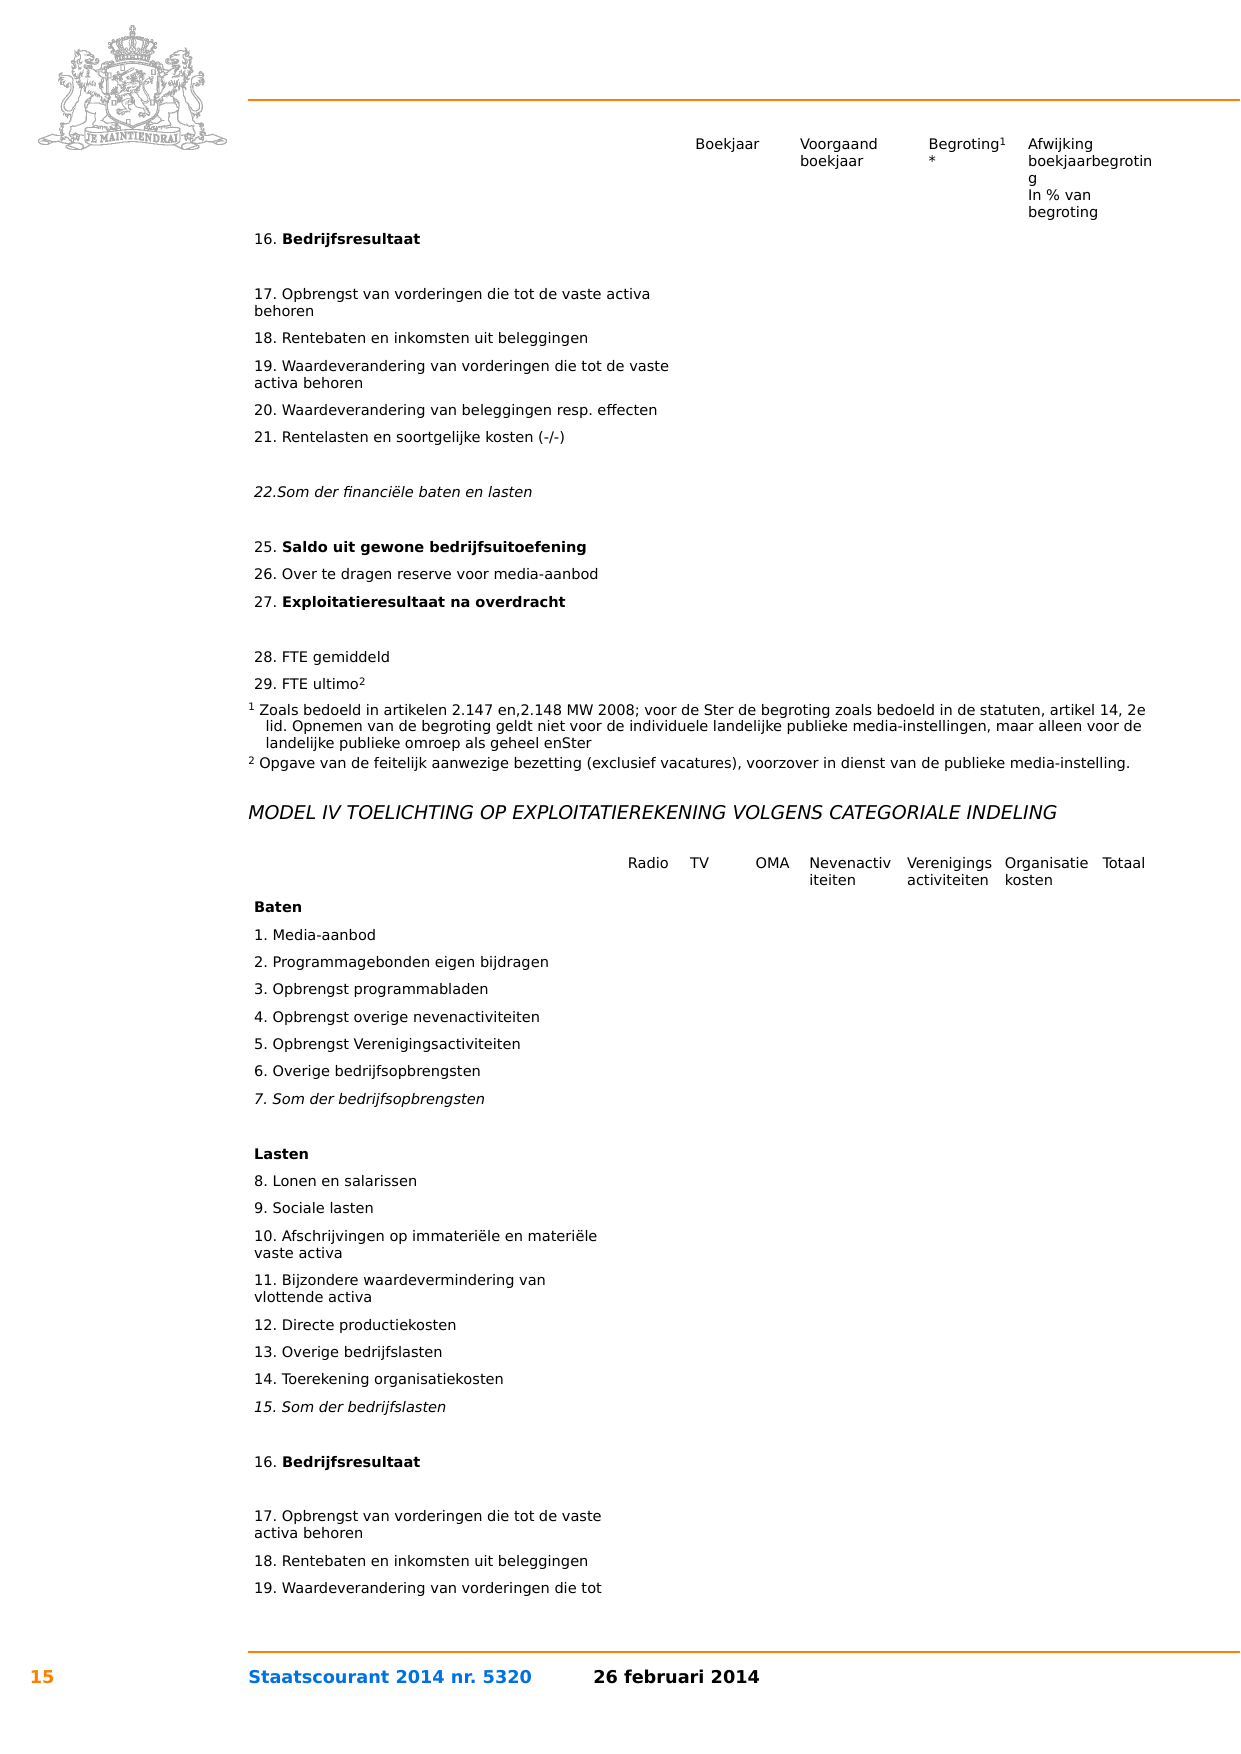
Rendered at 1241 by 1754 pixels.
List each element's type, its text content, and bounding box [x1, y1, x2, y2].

table_cell [622, 1268, 683, 1311]
table_cell [804, 1059, 900, 1085]
table_cell [923, 325, 1021, 352]
table_cell 4. Opbrengst overige nevenactiviteiten [249, 1004, 621, 1030]
table_cell [804, 1086, 900, 1112]
table_cell [690, 452, 793, 478]
table_cell [622, 976, 683, 1003]
table_cell [684, 1114, 749, 1140]
table_cell [684, 1575, 749, 1602]
table_cell [804, 1312, 900, 1338]
table_cell [684, 1548, 749, 1574]
table_cell [684, 1196, 749, 1222]
table_cell [622, 1196, 683, 1222]
table_cell [1097, 1004, 1163, 1030]
table_cell [804, 976, 900, 1003]
table_cell [622, 1114, 683, 1140]
table_cell [901, 1312, 998, 1338]
table_cell 2. Programmagebonden eigen bijdragen [249, 949, 621, 975]
table_cell 14. Toerekening organisatiekosten [249, 1367, 621, 1393]
table_cell [901, 1476, 998, 1502]
table_cell 7. Som der bedrijfsopbrengsten [249, 1086, 621, 1112]
table_cell [1097, 1268, 1163, 1311]
table_cell [750, 1394, 803, 1420]
table_cell [999, 1548, 1096, 1574]
table_cell [999, 1031, 1096, 1058]
table_cell [1097, 1449, 1163, 1475]
table_cell [804, 1367, 900, 1393]
table_cell [750, 1575, 803, 1602]
table_cell 5. Opbrengst Verenigingsactiviteiten [249, 1031, 621, 1058]
table_cell [794, 479, 922, 506]
table_cell [750, 1223, 803, 1266]
table_cell [750, 894, 803, 921]
table_cell [804, 1268, 900, 1311]
table_cell [684, 1504, 749, 1547]
table_cell [690, 562, 793, 588]
table_header Boekjaar [690, 131, 793, 225]
table_cell [750, 1031, 803, 1058]
table_cell [923, 534, 1021, 561]
table_cell [622, 1168, 683, 1194]
table_cell [684, 1141, 749, 1167]
table_cell 18. Rentebaten en inkomsten uit beleggingen [249, 1548, 621, 1574]
table_cell [901, 1141, 998, 1167]
table_cell [249, 452, 689, 478]
table_cell [1022, 325, 1163, 352]
table_cell [1097, 1223, 1163, 1266]
table_cell [1022, 616, 1163, 643]
table_cell [684, 1367, 749, 1393]
table_cell 16. Bedrijfsresultaat [249, 1449, 621, 1475]
table_cell [1022, 254, 1163, 280]
table_cell [622, 1394, 683, 1420]
table_cell [999, 1476, 1096, 1502]
table_cell 3. Opbrengst programmabladen [249, 976, 621, 1003]
table_cell [901, 1268, 998, 1311]
table_cell [750, 1268, 803, 1311]
table_cell 8. Lonen en salarissen [249, 1168, 621, 1194]
table_cell 25. Saldo uit gewone bedrijfsuitoefening [249, 534, 689, 561]
table_cell 1. Media-aanbod [249, 922, 621, 948]
table_cell [750, 1059, 803, 1085]
table_cell [923, 281, 1021, 324]
table_cell [690, 281, 793, 324]
table_cell [901, 894, 998, 921]
table_header Afwijking boekjaarbegroting In % van begroting [1022, 131, 1163, 225]
table_cell [901, 1367, 998, 1393]
table_cell [1022, 397, 1163, 423]
table_cell [999, 1004, 1096, 1030]
table_cell [999, 1268, 1096, 1311]
table_cell [999, 1059, 1096, 1085]
table_cell [804, 1394, 900, 1420]
table_cell [794, 281, 922, 324]
table_cell [923, 397, 1021, 423]
table_cell [684, 1086, 749, 1112]
table_cell [794, 397, 922, 423]
table_cell [901, 1504, 998, 1547]
table_cell [684, 894, 749, 921]
table_cell [901, 1059, 998, 1085]
table_cell [750, 1548, 803, 1574]
table_header Radio [622, 850, 683, 893]
table_cell [1097, 1059, 1163, 1085]
table_cell [622, 1476, 683, 1502]
picture [38, 25, 227, 150]
table_cell [690, 325, 793, 352]
table_cell [622, 1004, 683, 1030]
table_cell [690, 507, 793, 533]
table_cell [690, 589, 793, 615]
table_cell [794, 616, 922, 643]
table_cell 19. Waardeverandering van vorderingen die tot de vaste activa behoren [249, 353, 689, 396]
table_cell [794, 534, 922, 561]
table_cell [1022, 226, 1163, 253]
table_cell 17. Opbrengst van vorderingen die tot de vaste activa behoren [249, 1504, 621, 1547]
table_cell [923, 616, 1021, 643]
table_cell [750, 1196, 803, 1222]
table_cell [901, 1168, 998, 1194]
table_cell [1097, 1476, 1163, 1502]
table_cell [804, 1575, 900, 1602]
table_cell [622, 1339, 683, 1366]
table_cell [249, 616, 689, 643]
table_cell [804, 1476, 900, 1502]
table_cell [622, 1421, 683, 1448]
table_cell [622, 1141, 683, 1167]
table_cell [804, 1548, 900, 1574]
table_cell [1022, 534, 1163, 561]
table_cell [923, 353, 1021, 396]
table_cell [1097, 1339, 1163, 1366]
table_cell [690, 616, 793, 643]
table_cell 21. Rentelasten en soortgelijke kosten (-/-) [249, 425, 689, 451]
table_cell 28. FTE gemiddeld [249, 644, 689, 670]
table_cell [1097, 1196, 1163, 1222]
table_cell [249, 254, 689, 280]
table_cell [690, 254, 793, 280]
table_cell [690, 397, 793, 423]
table_cell 15. Som der bedrijfslasten [249, 1394, 621, 1420]
table_cell 12. Directe productiekosten [249, 1312, 621, 1338]
table_cell [622, 1059, 683, 1085]
table_cell [622, 894, 683, 921]
table_cell [750, 1141, 803, 1167]
table_cell [794, 325, 922, 352]
table_cell [1022, 644, 1163, 670]
table_header Nevenactiviteiten [804, 850, 900, 893]
table_cell [1022, 452, 1163, 478]
table_cell [999, 1504, 1096, 1547]
table_cell [901, 1114, 998, 1140]
table_cell [901, 1394, 998, 1420]
table_cell [999, 894, 1096, 921]
table_cell [794, 644, 922, 670]
table_cell [684, 1449, 749, 1475]
table_cell [999, 1168, 1096, 1194]
table_cell [684, 976, 749, 1003]
table_cell 18. Rentebaten en inkomsten uit beleggingen [249, 325, 689, 352]
table_cell [999, 1141, 1096, 1167]
table_cell [684, 949, 749, 975]
table_cell [622, 1504, 683, 1547]
table_cell [622, 922, 683, 948]
table_cell [794, 254, 922, 280]
table_cell [901, 1575, 998, 1602]
table_cell [684, 1476, 749, 1502]
table_cell [901, 1196, 998, 1222]
table_cell [999, 1575, 1096, 1602]
table_cell [923, 644, 1021, 670]
table_cell [794, 671, 922, 697]
table_cell [1097, 1031, 1163, 1058]
table_cell [923, 452, 1021, 478]
table_cell [804, 949, 900, 975]
table_cell [690, 671, 793, 697]
table_cell [684, 1031, 749, 1058]
table_cell [794, 226, 922, 253]
table_cell Lasten [249, 1141, 621, 1167]
table_cell [1097, 1168, 1163, 1194]
table_cell [1022, 589, 1163, 615]
table_cell [622, 949, 683, 975]
table_cell 29. FTE ultimo2 [249, 671, 689, 697]
table_cell [1097, 1367, 1163, 1393]
table_cell [684, 922, 749, 948]
table_header [249, 850, 621, 893]
table_cell [804, 1339, 900, 1366]
table_cell [923, 671, 1021, 697]
table_cell [1097, 1394, 1163, 1420]
table_cell [622, 1086, 683, 1112]
table_cell 16. Bedrijfsresultaat [249, 226, 689, 253]
table_cell [923, 425, 1021, 451]
table_cell [804, 1031, 900, 1058]
table_cell [804, 922, 900, 948]
table_cell [750, 1339, 803, 1366]
table_cell Baten [249, 894, 621, 921]
table_cell [1097, 894, 1163, 921]
table_cell [690, 226, 793, 253]
table_cell [804, 1168, 900, 1194]
table_cell [1097, 1421, 1163, 1448]
table_cell [1097, 949, 1163, 975]
table_cell [1022, 507, 1163, 533]
table_cell [999, 1196, 1096, 1222]
table_cell [901, 1449, 998, 1475]
table_cell [750, 1312, 803, 1338]
table_cell [622, 1548, 683, 1574]
table_cell [999, 949, 1096, 975]
table_cell [684, 1168, 749, 1194]
table_cell [804, 1421, 900, 1448]
table_header Begroting1 * [923, 131, 1021, 225]
table_cell [1097, 1114, 1163, 1140]
table_cell [1097, 1575, 1163, 1602]
table_cell 22.Som der financiële baten en lasten [249, 479, 689, 506]
table_cell [804, 1114, 900, 1140]
table_cell [804, 1449, 900, 1475]
table_cell [1097, 1141, 1163, 1167]
table_cell 20. Waardeverandering van beleggingen resp. effecten [249, 397, 689, 423]
table_cell [1097, 1312, 1163, 1338]
table_cell [923, 589, 1021, 615]
table_cell [1022, 671, 1163, 697]
table_header Totaal [1097, 850, 1163, 893]
table_cell [999, 1114, 1096, 1140]
table_cell [804, 1223, 900, 1266]
table_header Verenigingsactiviteiten [901, 850, 998, 893]
table_cell [804, 894, 900, 921]
table_cell [684, 1394, 749, 1420]
table_cell 11. Bijzondere waardevermindering van vlottende activa [249, 1268, 621, 1311]
table_cell [750, 1504, 803, 1547]
table_cell [1022, 353, 1163, 396]
table_cell [923, 479, 1021, 506]
table_cell [794, 425, 922, 451]
table_cell [804, 1196, 900, 1222]
table_cell [901, 1223, 998, 1266]
table_cell [1022, 281, 1163, 324]
table_cell [690, 425, 793, 451]
table_cell [684, 1268, 749, 1311]
table_cell [901, 1548, 998, 1574]
table_cell [690, 534, 793, 561]
table_cell [999, 976, 1096, 1003]
table_cell [684, 1059, 749, 1085]
table_cell 17. Opbrengst van vorderingen die tot de vaste activa behoren [249, 281, 689, 324]
table_cell [249, 1421, 621, 1448]
table_cell [923, 226, 1021, 253]
table_cell [684, 1004, 749, 1030]
table_cell [999, 1086, 1096, 1112]
table_cell [249, 507, 689, 533]
table_cell [901, 1004, 998, 1030]
table_cell [690, 644, 793, 670]
table_cell [684, 1339, 749, 1366]
table_cell [999, 1394, 1096, 1420]
table_cell [750, 1421, 803, 1448]
table_cell [804, 1504, 900, 1547]
table_cell [1097, 1086, 1163, 1112]
subtitle MODEL IV TOELICHTING OP EXPLOITATIEREKENING VOLGENS CATEGORIALE INDELING [248, 802, 1163, 824]
table_cell [684, 1421, 749, 1448]
table_cell [684, 1223, 749, 1266]
table_cell 1 Zoals bedoeld in artikelen 2.147 en,2.148 MW 2008; voor de Ster de begroting zoals bedoeld in de statuten, artikel 14, 2e lid. Opnemen van de begroting geldt niet voor de individuele landelijke publieke media-instellingen, maar alleen voor de landelijke publieke omroep als geheel enSter 2 Opgave van de feitelijk aanwezige bezetting (exclusief vacatures), voorzover in dienst van de publieke media-instelling. [248, 699, 1163, 772]
table_cell 6. Overige bedrijfsopbrengsten [249, 1059, 621, 1085]
table_cell [794, 353, 922, 396]
table_cell 13. Overige bedrijfslasten [249, 1339, 621, 1366]
table_cell [1022, 562, 1163, 588]
table_cell [794, 589, 922, 615]
table_cell [750, 1367, 803, 1393]
table_cell [794, 452, 922, 478]
table_cell [750, 1114, 803, 1140]
table_cell [249, 1114, 621, 1140]
table_cell [684, 1312, 749, 1338]
table_cell [999, 1223, 1096, 1266]
table_cell [1097, 976, 1163, 1003]
table_cell [622, 1575, 683, 1602]
table_cell [901, 1031, 998, 1058]
table_cell [923, 507, 1021, 533]
table_cell [901, 1421, 998, 1448]
table_cell [1097, 1548, 1163, 1574]
table_cell [249, 1476, 621, 1502]
table_header TV [684, 850, 749, 893]
table_header [249, 131, 689, 225]
table_cell [750, 1168, 803, 1194]
table_header Organisatiekosten [999, 850, 1096, 893]
table_cell [622, 1367, 683, 1393]
table_cell [1022, 425, 1163, 451]
table_cell [999, 922, 1096, 948]
table_cell [901, 1339, 998, 1366]
table_cell [750, 976, 803, 1003]
table_cell [1097, 1504, 1163, 1547]
table_cell 10. Afschrijvingen op immateriële en materiële vaste activa [249, 1223, 621, 1266]
table_cell [999, 1339, 1096, 1366]
table_cell [690, 479, 793, 506]
table_cell [750, 1449, 803, 1475]
table_cell [804, 1141, 900, 1167]
table_cell [1022, 479, 1163, 506]
table_cell [923, 254, 1021, 280]
table_cell [750, 949, 803, 975]
table_cell 19. Waardeverandering van vorderingen die tot [249, 1575, 621, 1602]
table_cell [750, 1476, 803, 1502]
table_cell [901, 949, 998, 975]
table_header Voorgaand boekjaar [794, 131, 922, 225]
table_cell [750, 922, 803, 948]
table_cell [622, 1312, 683, 1338]
table_cell [690, 353, 793, 396]
table_header OMA [750, 850, 803, 893]
table_cell [804, 1004, 900, 1030]
table_cell [794, 562, 922, 588]
table_cell 27. Exploitatieresultaat na overdracht [249, 589, 689, 615]
table_cell [999, 1421, 1096, 1448]
table_cell [999, 1367, 1096, 1393]
table_cell [923, 562, 1021, 588]
table_cell [999, 1312, 1096, 1338]
table_cell [999, 1449, 1096, 1475]
table_cell 9. Sociale lasten [249, 1196, 621, 1222]
table_cell [901, 976, 998, 1003]
table_cell [622, 1223, 683, 1266]
table_cell [622, 1031, 683, 1058]
table_cell [622, 1449, 683, 1475]
table_cell [794, 507, 922, 533]
table_cell [750, 1086, 803, 1112]
table_cell [1097, 922, 1163, 948]
table_cell [901, 1086, 998, 1112]
table_cell [750, 1004, 803, 1030]
table_cell 26. Over te dragen reserve voor media-aanbod [249, 562, 689, 588]
table_cell [901, 922, 998, 948]
